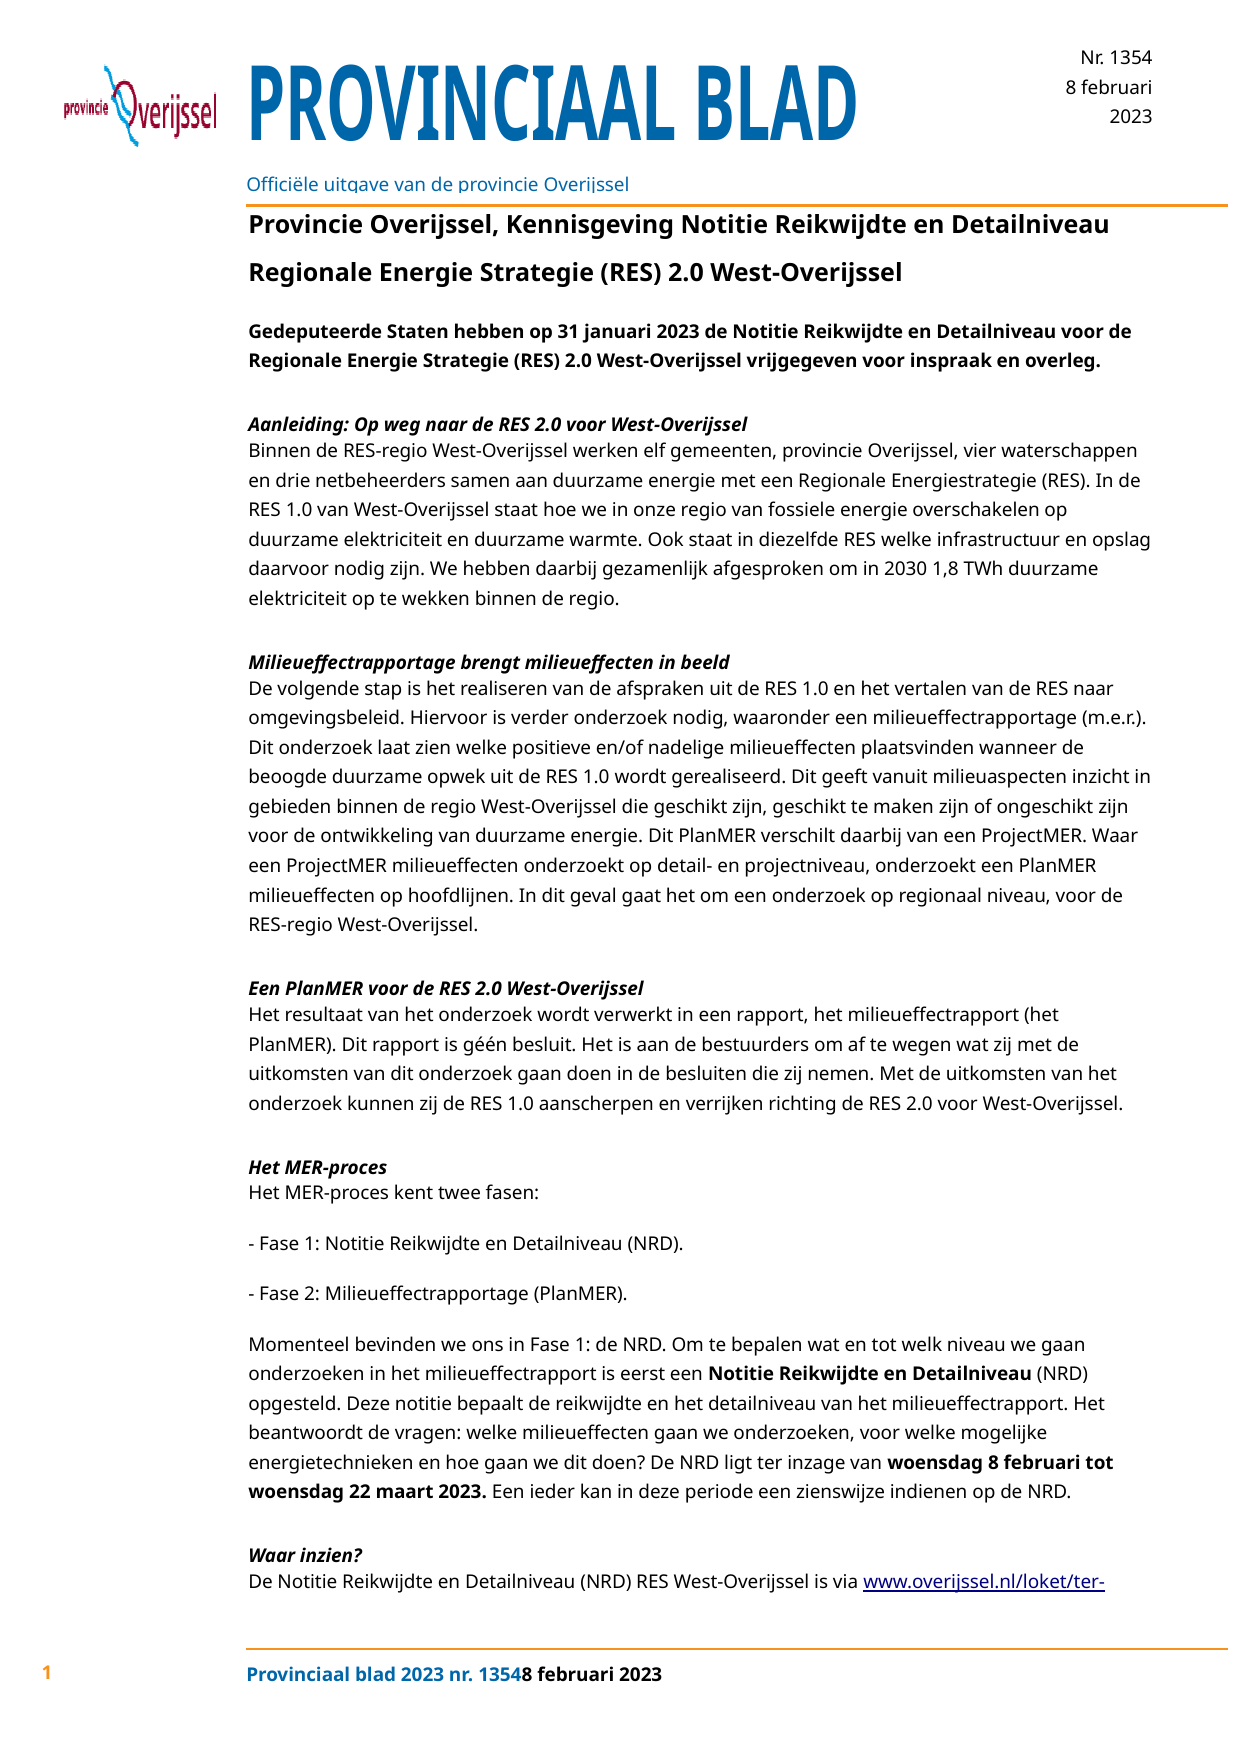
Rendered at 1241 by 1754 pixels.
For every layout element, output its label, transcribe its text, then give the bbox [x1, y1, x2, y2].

text Een PlanMER voor de RES 2.0 West-Overijssel [248, 975, 1152, 1001]
text Het MER-proces kent twee fasen: [248, 1179, 1152, 1205]
text De Notitie Reikwijdte en Detailniveau (NRD) RES West-Overijssel is via www.overijssel.nl/loket/ter- [248, 1568, 1152, 1594]
text Het MER-proces [248, 1154, 1152, 1179]
text Provincie Overijssel, Kennisgeving Notitie Reikwijdte en Detailniveau Regionale Energie Strategie (RES) 2.0 West-Overijssel [248, 207, 1152, 288]
text - Fase 1: Notitie Reikwijdte en Detailniveau (NRD). [248, 1230, 1152, 1256]
text Gedeputeerde Staten hebben op 31 januari 2023 de Notitie Reikwijdte en Detailniveau voor de Regionale Energie Strategie (RES) 2.0 West-Overijssel vrijgegeven voor inspraak en overleg. [248, 318, 1152, 373]
text Het resultaat van het onderzoek wordt verwerkt in een rapport, het milieueffectrapport (het PlanMER). Dit rapport is géén besluit. Het is aan de bestuurders om af te wegen wat zij met de uitkomsten van dit onderzoek gaan doen in de besluiten die zij nemen. Met de uitkomsten van het onderzoek kunnen zij de RES 1.0 aanscherpen en verrijken richting de RES 2.0 voor West-Overijssel. [248, 1001, 1152, 1116]
text De volgende stap is het realiseren van de afspraken uit de RES 1.0 en het vertalen van de RES naar omgevingsbeleid. Hiervoor is verder onderzoek nodig, waaronder een milieueffectrapportage (m.e.r.). Dit onderzoek laat zien welke positieve en/of nadelige milieueffecten plaatsvinden wanneer de beoogde duurzame opwek uit de RES 1.0 wordt gerealiseerd. Dit geeft vanuit milieuaspecten inzicht in gebieden binnen de regio West-Overijssel die geschikt zijn, geschikt te maken zijn of ongeschikt zijn voor de ontwikkeling van duurzame energie. Dit PlanMER verschilt daarbij van een ProjectMER. Waar een ProjectMER milieueffecten onderzoekt op detail- en projectniveau, onderzoekt een PlanMER milieueffecten op hoofdlijnen. In dit geval gaat het om een onderzoek op regionaal niveau, voor de RES-regio West-Overijssel. [248, 675, 1152, 937]
text Binnen de RES-regio West-Overijssel werken elf gemeenten, provincie Overijssel, vier waterschappen en drie netbeheerders samen aan duurzame energie met een Regionale Energiestrategie (RES). In de RES 1.0 van West-Overijssel staat hoe we in onze regio van fossiele energie overschakelen op duurzame elektriciteit en duurzame warmte. Ook staat in diezelfde RES welke infrastructuur en opslag daarvoor nodig zijn. We hebben daarbij gezamenlijk afgesproken om in 2030 1,8 TWh duurzame elektriciteit op te wekken binnen de regio. [248, 437, 1152, 611]
picture [41, 47, 231, 172]
text Milieueffectrapportage brengt milieueffecten in beeld [248, 649, 1152, 675]
text Aanleiding: Op weg naar de RES 2.0 voor West-Overijssel [248, 411, 1152, 437]
text - Fase 2: Milieueffectrapportage (PlanMER). [248, 1280, 1152, 1306]
text Momenteel bevinden we ons in Fase 1: de NRD. Om te bepalen wat en tot welk niveau we gaan onderzoeken in het milieueffectrapport is eerst een Notitie Reikwijdte en Detailniveau (NRD) opgesteld. Deze notitie bepaalt de reikwijdte en het detailniveau van het milieueffectrapport. Het beantwoordt de vragen: welke milieueffecten gaan we onderzoeken, voor welke mogelijke energietechnieken en hoe gaan we dit doen? De NRD ligt ter inzage van woensdag 8 februari tot woensdag 22 maart 2023. Een ieder kan in deze periode een zienswijze indienen op de NRD. [248, 1331, 1152, 1504]
text Waar inzien? [248, 1543, 1152, 1568]
